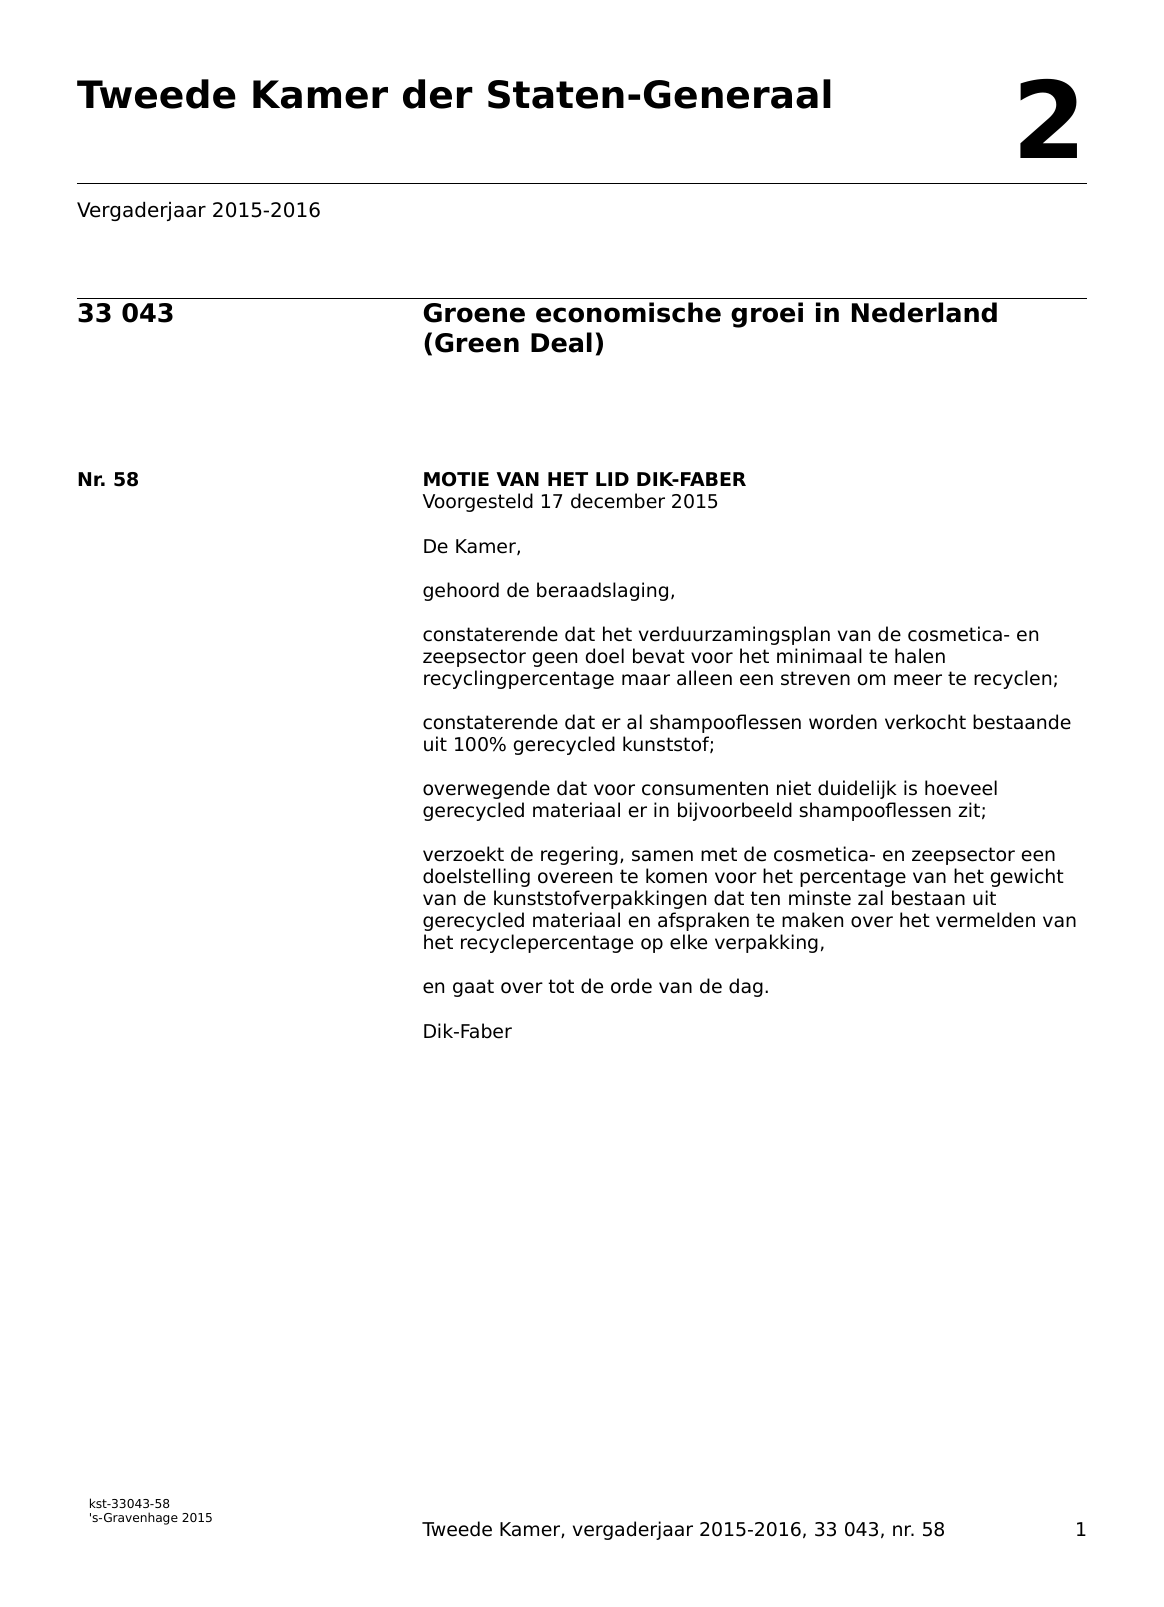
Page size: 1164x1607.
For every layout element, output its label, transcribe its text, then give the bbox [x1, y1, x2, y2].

text constaterende dat er al shampooflessen worden verkocht bestaande uit 100% gerecycled kunststof; [422, 712, 1087, 756]
text overwegende dat voor consumenten niet duidelijk is hoeveel gerecycled materiaal er in bijvoorbeeld shampooflessen zit; [422, 778, 1087, 822]
table_header Tweede Kamer der Staten-Generaal [77, 59, 886, 183]
text en gaat over tot de orde van de dag. [422, 976, 1087, 998]
text Voorgesteld 17 december 2015 [422, 491, 1087, 513]
text kst-33043-58 [88, 1497, 323, 1511]
text verzoekt de regering, samen met de cosmetica- en zeepsector een doelstelling overeen te komen voor het percentage van het gewicht van de kunststofverpakkingen dat ten minste zal bestaan uit gerecycled materiaal en afspraken te maken over het vermelden van het recyclepercentage op elke verpakking, [422, 844, 1087, 954]
text constaterende dat het verduurzamingsplan van de cosmetica- en zeepsector geen doel bevat voor het minimaal te halen recyclingpercentage maar alleen een streven om meer te recyclen; [422, 624, 1087, 690]
subtitle Nr. 58 MOTIE VAN HET LID DIK-FABER [77, 469, 1087, 491]
table_header 2 [886, 59, 1087, 183]
text 's-Gravenhage 2015 [88, 1511, 323, 1525]
table_cell Vergaderjaar 2015-2016 [77, 184, 1087, 298]
text gehoord de beraadslaging, [422, 580, 1087, 602]
text Dik-Faber [422, 1021, 1087, 1042]
text De Kamer, [422, 536, 1087, 557]
subtitle 33 043 Groene economische groei in Nederland (Green Deal) [77, 299, 1087, 358]
